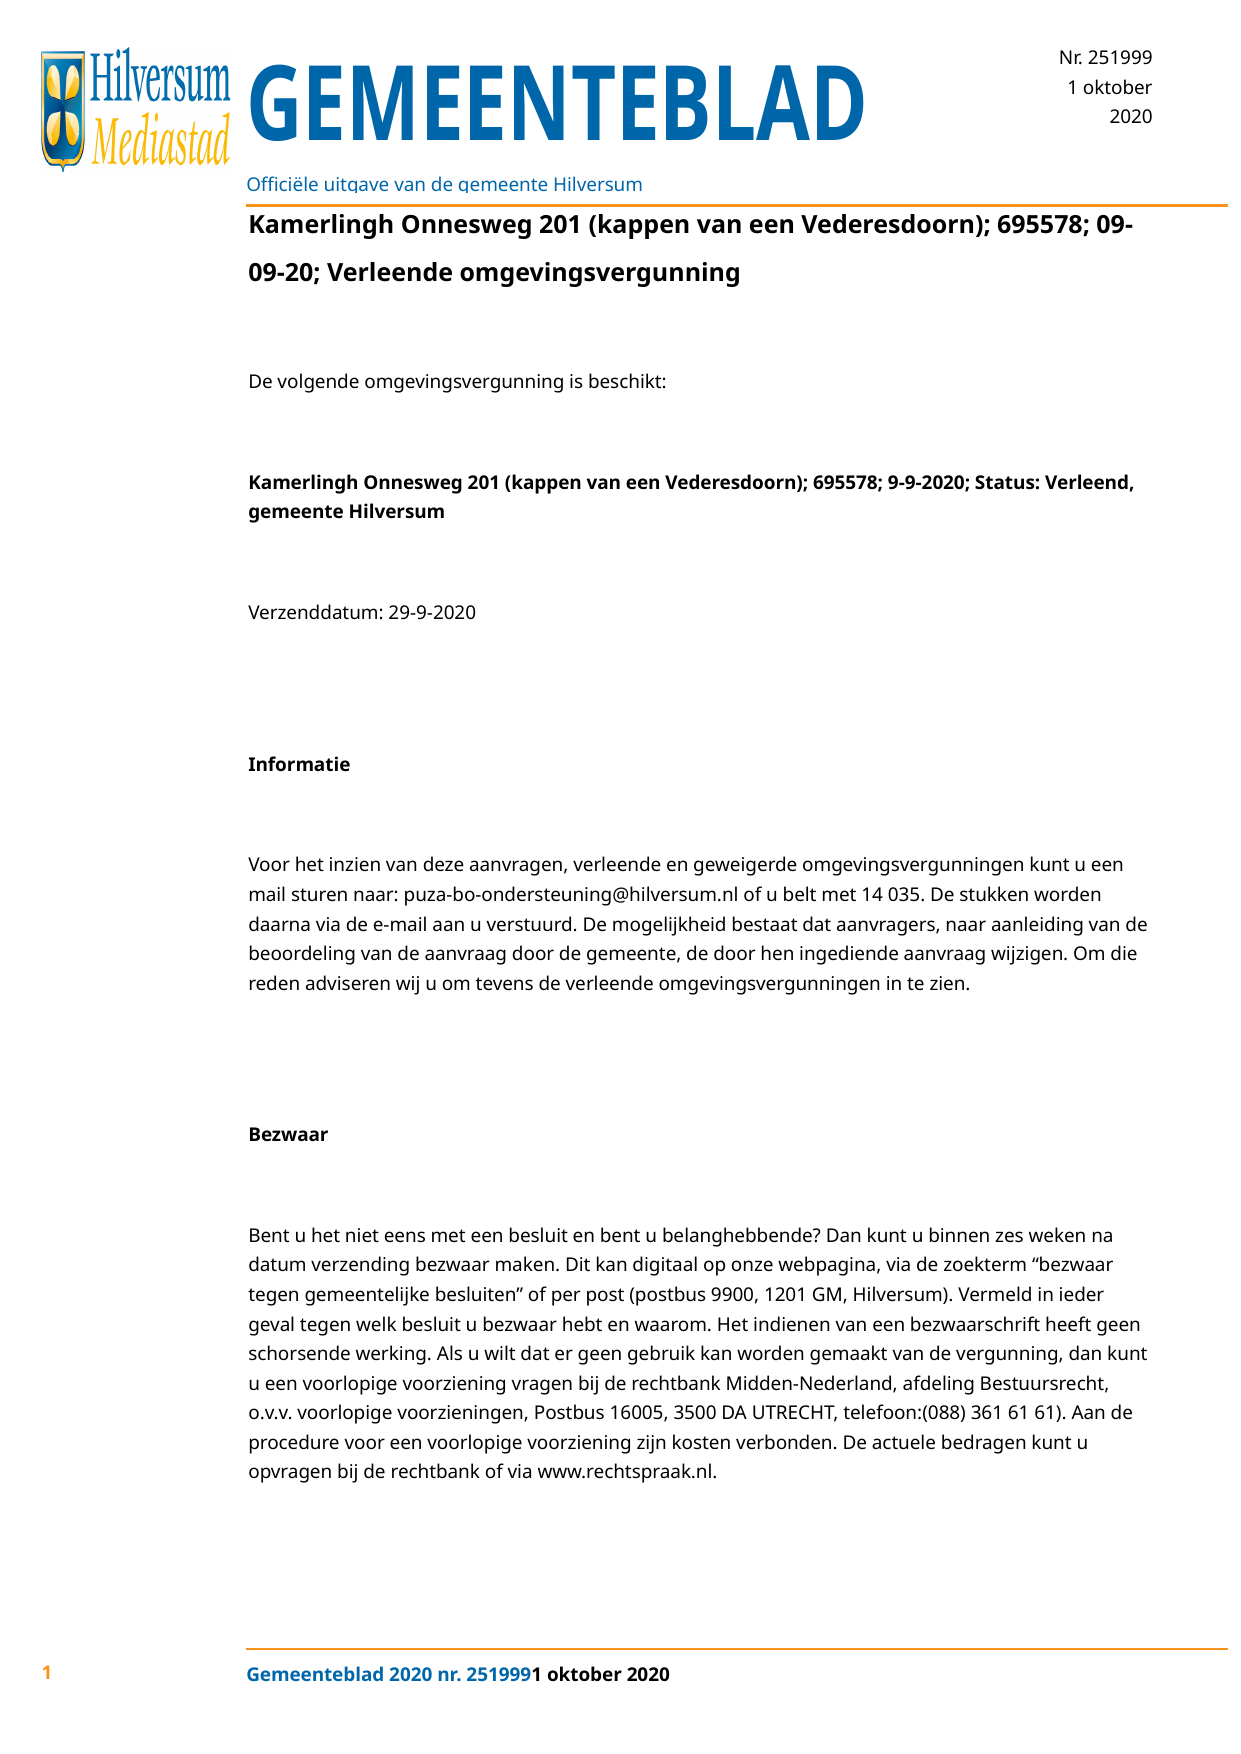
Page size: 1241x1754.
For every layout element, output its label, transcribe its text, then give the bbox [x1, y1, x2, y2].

text Bent u het niet eens met een besluit en bent u belanghebbende? Dan kunt u binnen zes weken na datum verzending bezwaar maken. Dit kan digitaal op onze webpagina, via de zoekterm “bezwaar tegen gemeentelijke besluiten” of per post (postbus 9900, 1201 GM, Hilversum). Vermeld in ieder geval tegen welk besluit u bezwaar hebt en waarom. Het indienen van een bezwaarschrift heeft geen schorsende werking. Als u wilt dat er geen gebruik kan worden gemaakt van de vergunning, dan kunt u een voorlopige voorziening vragen bij de rechtbank Midden-Nederland, afdeling Bestuursrecht, o.v.v. voorlopige voorzieningen, Postbus 16005, 3500 DA UTRECHT, telefoon:(088) 361 61 61). Aan de procedure voor een voorlopige voorziening zijn kosten verbonden. De actuele bedragen kunt u opvragen bij de rechtbank of via www.rechtspraak.nl. [248, 1222, 1152, 1484]
picture [41, 47, 231, 172]
text Verzenddatum: 29-9-2020 [248, 599, 1152, 625]
text De volgende omgevingsvergunning is beschikt: [248, 368, 1152, 394]
text Kamerlingh Onnesweg 201 (kappen van een Vederesdoorn); 695578; 9-9-2020; Status: Verleend, gemeente Hilversum [248, 469, 1152, 524]
text Bezwaar [248, 1121, 1152, 1147]
text Kamerlingh Onnesweg 201 (kappen van een Vederesdoorn); 695578; 09-09-20; Verleende omgevingsvergunning [248, 207, 1152, 288]
text Informatie [248, 751, 1152, 777]
text Voor het inzien van deze aanvragen, verleende en geweigerde omgevingsvergunningen kunt u een mail sturen naar: puza-bo-ondersteuning@hilversum.nl of u belt met 14 035. De stukken worden daarna via de e-mail aan u verstuurd. De mogelijkheid bestaat dat aanvragers, naar aanleiding van de beoordeling van de aanvraag door de gemeente, de door hen ingediende aanvraag wijzigen. Om die reden adviseren wij u om tevens de verleende omgevingsvergunningen in te zien. [248, 852, 1152, 996]
